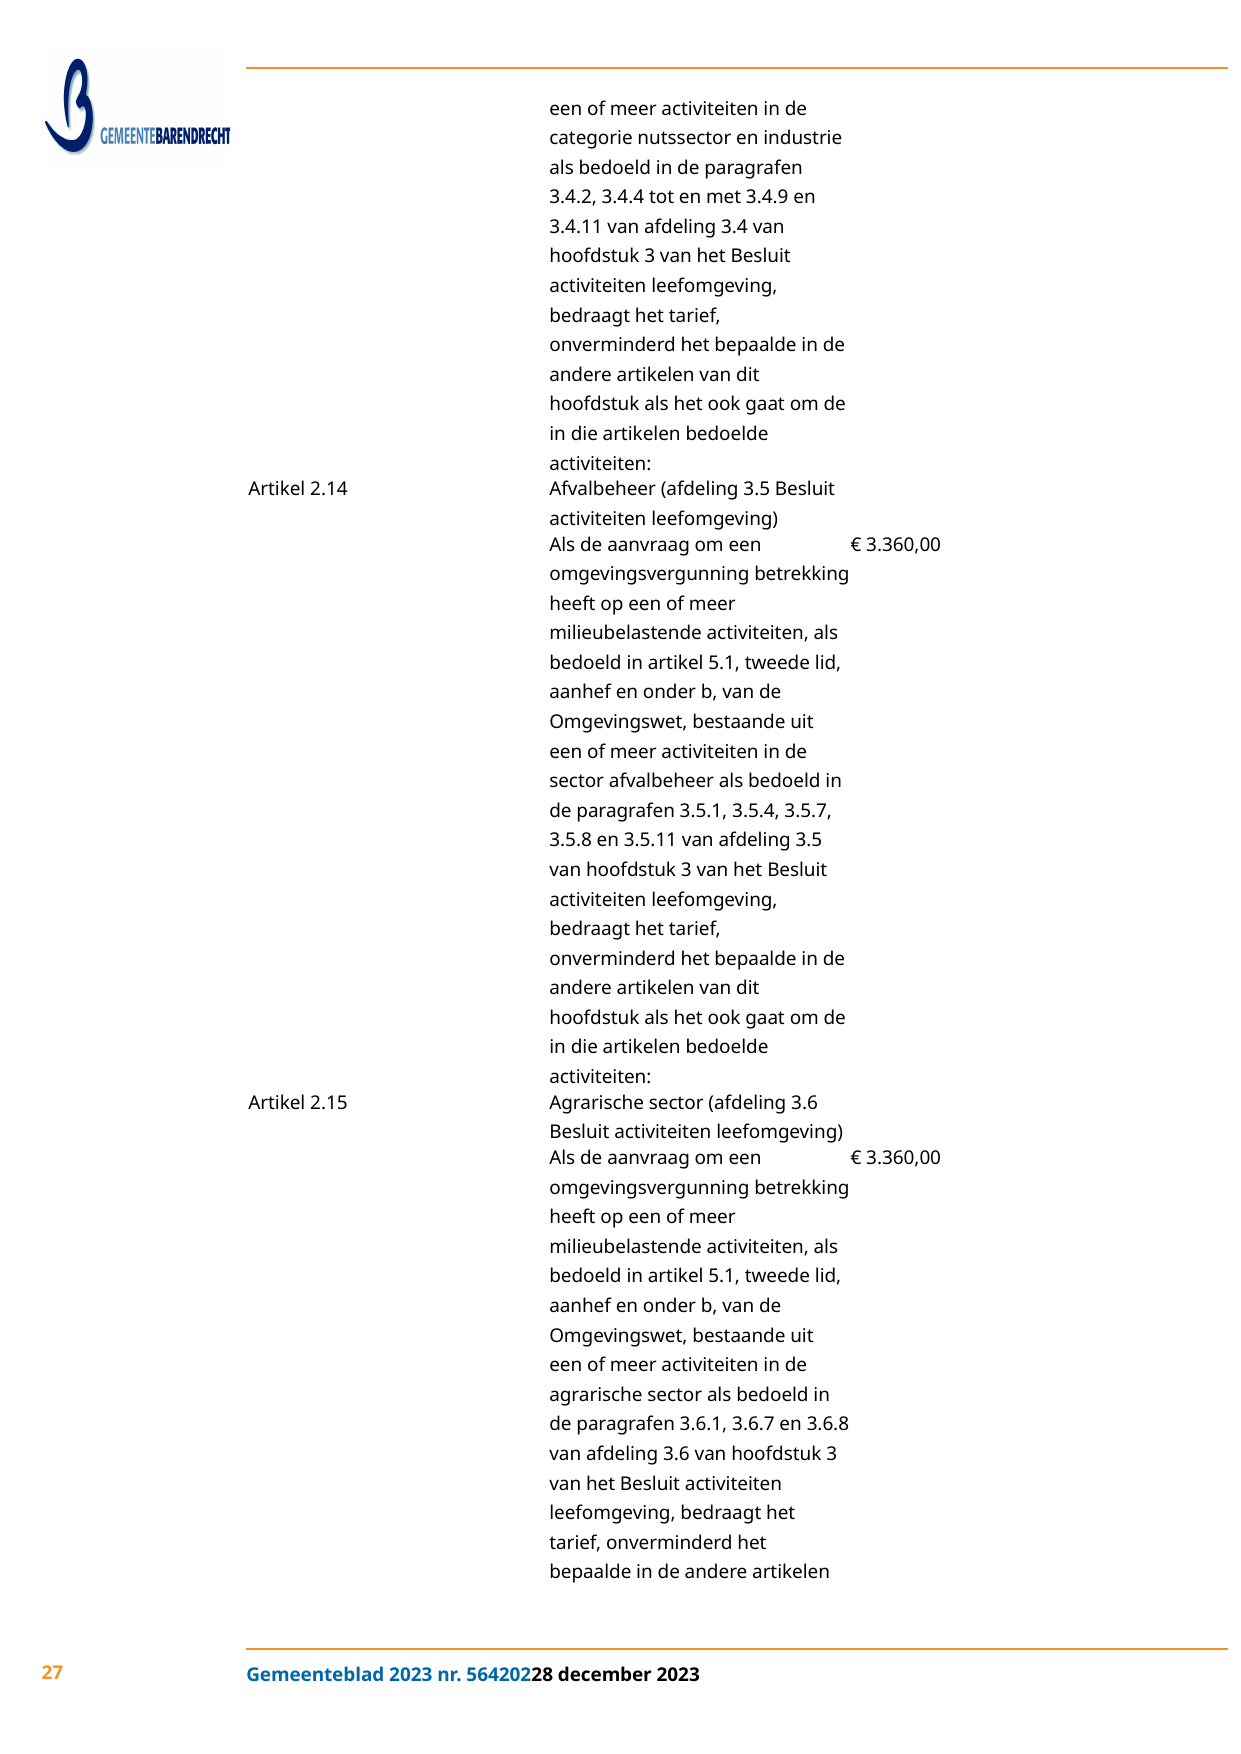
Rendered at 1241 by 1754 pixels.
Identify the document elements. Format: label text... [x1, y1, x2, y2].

table_cell Artikel 2.15 [248, 1089, 549, 1144]
table_cell een of meer activiteiten in de categorie nutssector en industrie als bedoeld in de paragrafen 3.4.2, 3.4.4 tot en met 3.4.9 en 3.4.11 van afdeling 3.4 van hoofdstuk 3 van het Besluit activiteiten leefomgeving, bedraagt het tarief, onverminderd het bepaalde in de andere artikelen van dit hoofdstuk als het ook gaat om de in die artikelen bedoelde activiteiten: [549, 95, 850, 476]
table_cell Artikel 2.14 [248, 476, 549, 531]
table_cell Als de aanvraag om een omgevingsvergunning betrekking heeft op een of meer milieubelastende activiteiten, als bedoeld in artikel 5.1, tweede lid, aanhef en onder b, van de Omgevingswet, bestaande uit een of meer activiteiten in de agrarische sector als bedoeld in de paragrafen 3.6.1, 3.6.7 en 3.6.8 van afdeling 3.6 van hoofdstuk 3 van het Besluit activiteiten leefomgeving, bedraagt het tarief, onverminderd het bepaalde in de andere artikelen [549, 1144, 850, 1584]
table_cell Als de aanvraag om een omgevingsvergunning betrekking heeft op een of meer milieubelastende activiteiten, als bedoeld in artikel 5.1, tweede lid, aanhef en onder b, van de Omgevingswet, bestaande uit een of meer activiteiten in de sector afvalbeheer als bedoeld in de paragrafen 3.5.1, 3.5.4, 3.5.7, 3.5.8 en 3.5.11 van afdeling 3.5 van hoofdstuk 3 van het Besluit activiteiten leefomgeving, bedraagt het tarief, onverminderd het bepaalde in de andere artikelen van dit hoofdstuk als het ook gaat om de in die artikelen bedoelde activiteiten: [549, 531, 850, 1089]
table_cell € 3.360,00 [850, 531, 1152, 1089]
table_cell Afvalbeheer (afdeling 3.5 Besluit activiteiten leefomgeving) [549, 476, 850, 531]
table_cell [850, 95, 1152, 476]
picture [41, 47, 231, 172]
table_cell [248, 1144, 549, 1584]
table_cell Agrarische sector (afdeling 3.6 Besluit activiteiten leefomgeving) [549, 1089, 850, 1144]
table_cell [850, 476, 1152, 531]
table_cell [248, 531, 549, 1089]
table_cell [248, 95, 549, 476]
table_cell [850, 1089, 1152, 1144]
table_cell € 3.360,00 [850, 1144, 1152, 1584]
